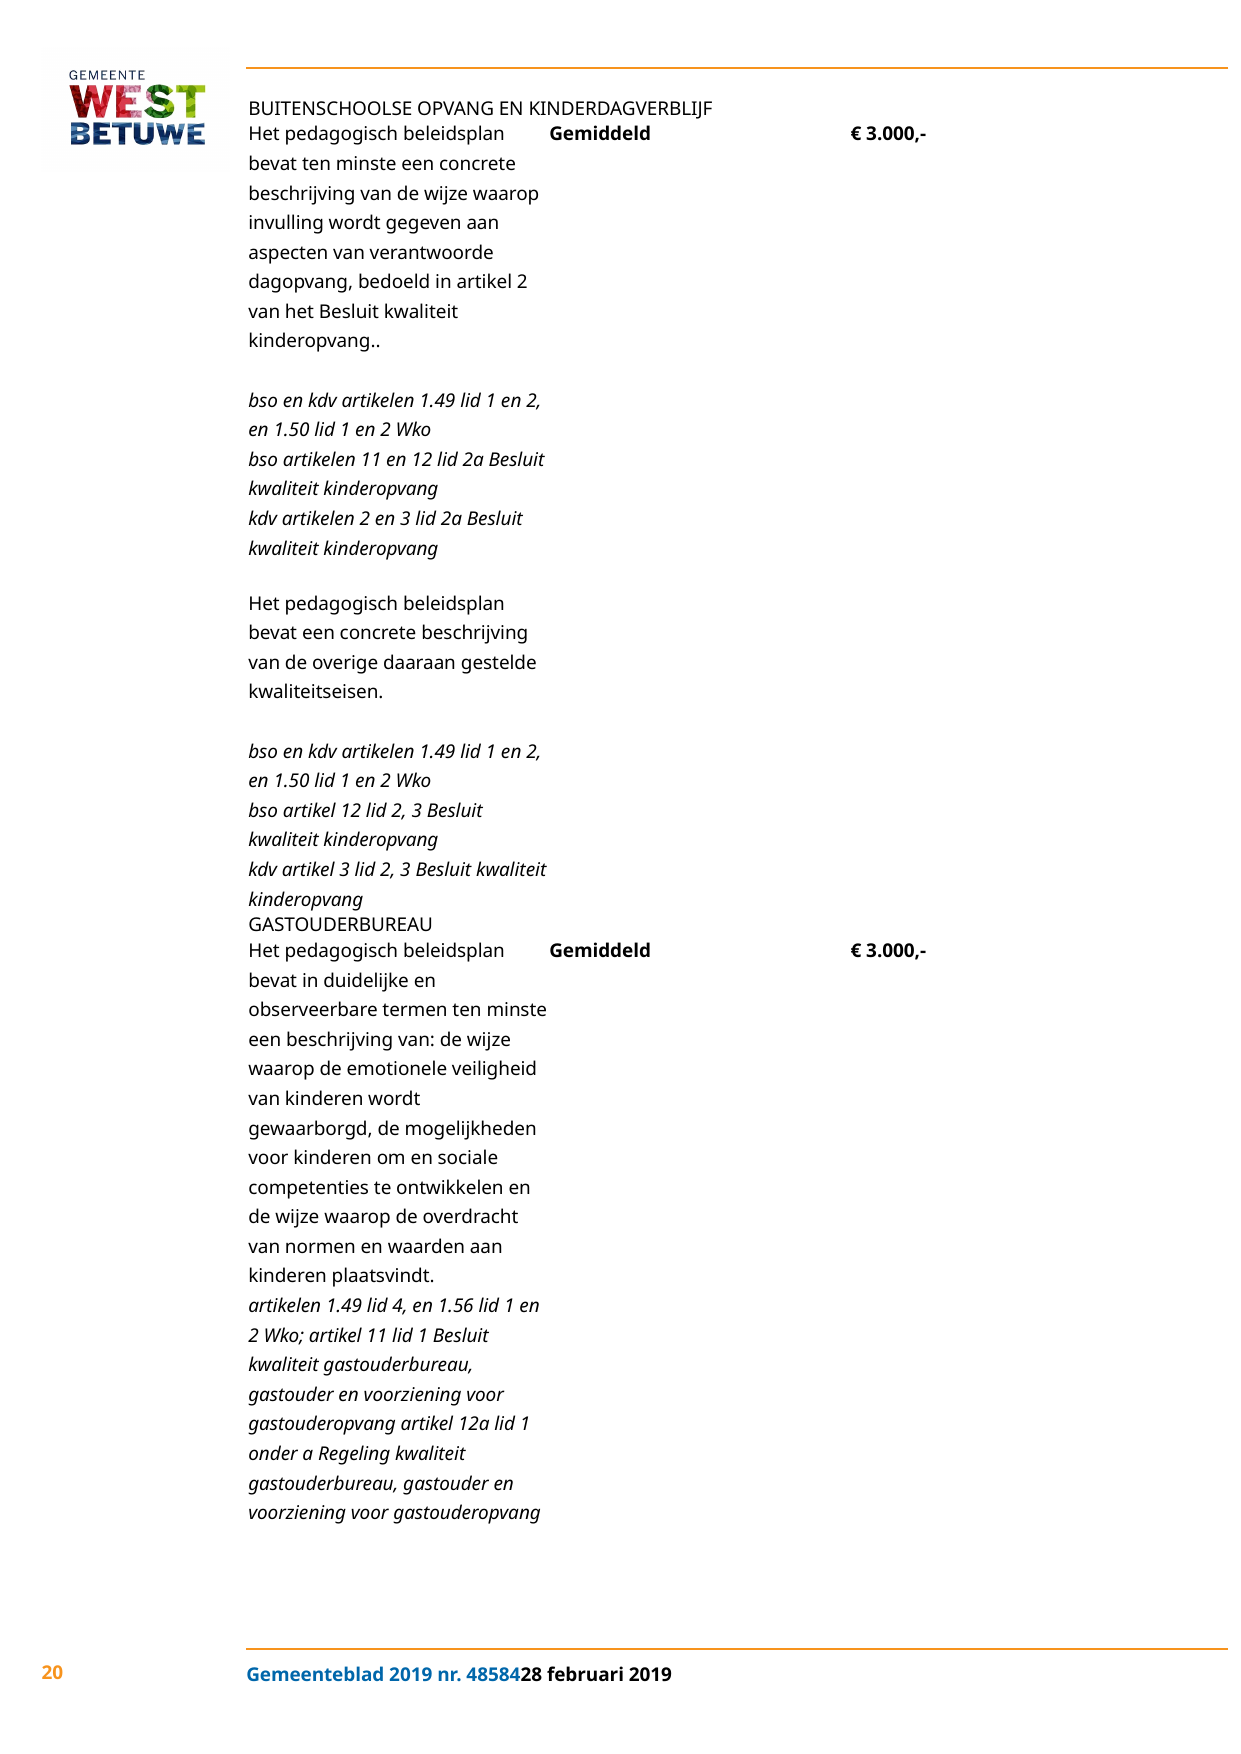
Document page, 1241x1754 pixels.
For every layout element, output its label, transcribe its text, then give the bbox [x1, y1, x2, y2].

table_cell BUITENSCHOOLSE OPVANG EN KINDERDAGVERBLIJF [248, 95, 1152, 121]
table_cell Het pedagogisch beleidsplan bevat ten minste een concrete beschrijving van de wijze waarop invulling wordt gegeven aan aspecten van verantwoorde dagopvang, bedoeld in artikel 2 van het Besluit kwaliteit kinderopvang.. bso en kdv artikelen 1.49 lid 1 en 2, en 1.50 lid 1 en 2 Wko bso artikelen 11 en 12 lid 2a Besluit kwaliteit kinderopvang kdv artikelen 2 en 3 lid 2a Besluit kwaliteit kinderopvang [248, 121, 549, 590]
table_cell Het pedagogisch beleidsplan bevat in duidelijke en observeerbare termen ten minste een beschrijving van: de wijze waarop de emotionele veiligheid van kinderen wordt gewaarborgd, de mogelijkheden voor kinderen om en sociale competenties te ontwikkelen en de wijze waarop de overdracht van normen en waarden aan kinderen plaatsvindt. artikelen 1.49 lid 4, en 1.56 lid 1 en 2 Wko; artikel 11 lid 1 Besluit kwaliteit gastouderbureau, gastouder en voorziening voor gastouderopvang artikel 12a lid 1 onder a Regeling kwaliteit gastouderbureau, gastouder en voorziening voor gastouderopvang [248, 937, 549, 1555]
table_cell GASTOUDERBUREAU [248, 912, 1152, 937]
table_cell Het pedagogisch beleidsplan bevat een concrete beschrijving van de overige daaraan gestelde kwaliteitseisen. bso en kdv artikelen 1.49 lid 1 en 2, en 1.50 lid 1 en 2 Wko bso artikel 12 lid 2, 3 Besluit kwaliteit kinderopvang kdv artikel 3 lid 2, 3 Besluit kwaliteit kinderopvang [248, 590, 549, 912]
table_cell € 3.000,- [850, 121, 1152, 912]
picture [41, 47, 231, 172]
table_cell € 3.000,- [850, 937, 1152, 1555]
table_cell Gemiddeld [549, 937, 850, 1555]
table_cell Gemiddeld [549, 121, 850, 912]
